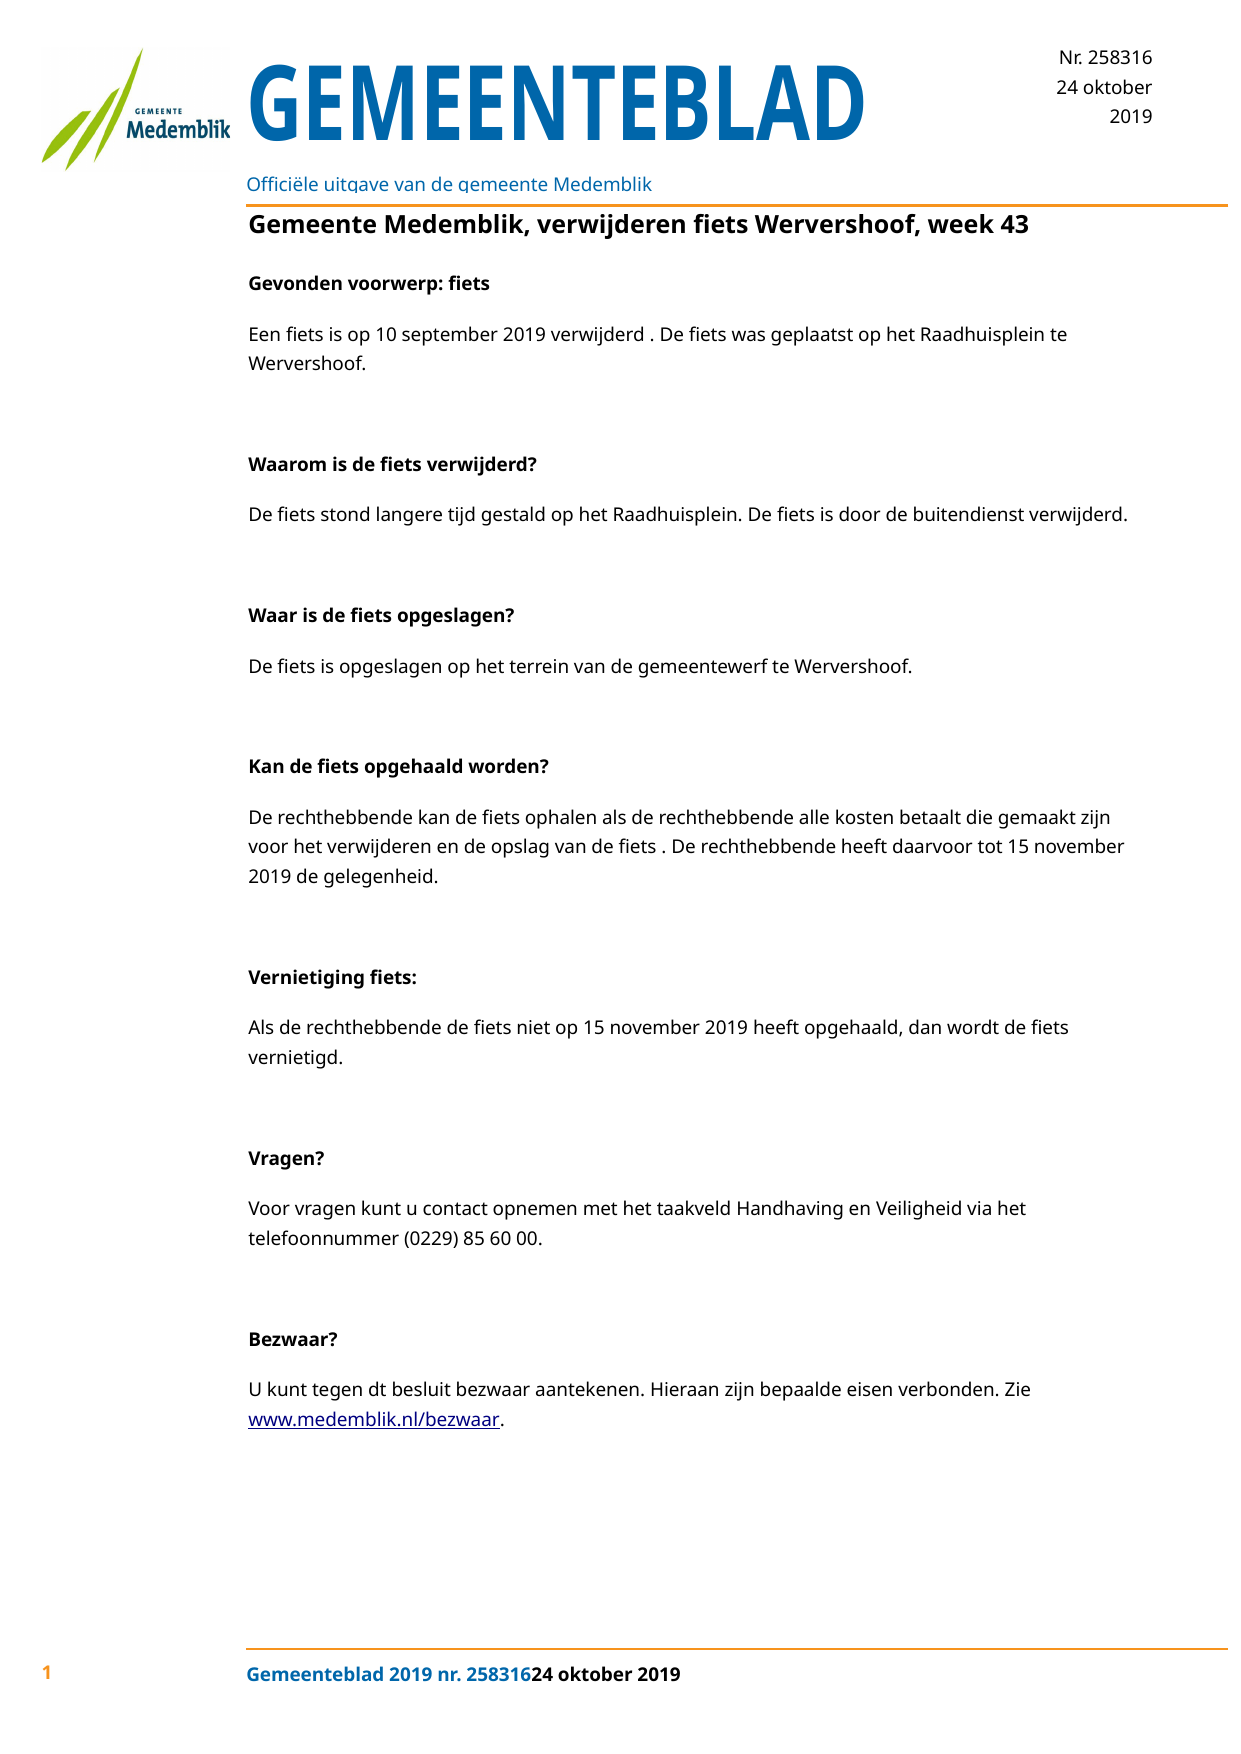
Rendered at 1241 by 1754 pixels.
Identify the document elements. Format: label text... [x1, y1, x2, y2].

text Waarom is de fiets verwijderd? [248, 451, 1152, 477]
text Gevonden voorwerp: fiets [248, 270, 1152, 296]
picture [41, 47, 231, 172]
text Kan de fiets opgehaald worden? [248, 754, 1152, 779]
text Voor vragen kunt u contact opnemen met het taakveld Handhaving en Veiligheid via het telefoonnummer (0229) 85 60 00. [248, 1195, 1152, 1251]
text Vernietiging fiets: [248, 964, 1152, 990]
text Bezwaar? [248, 1326, 1152, 1351]
text Gemeente Medemblik, verwijderen fiets Wervershoof, week 43 [248, 207, 1152, 241]
text Vragen? [248, 1145, 1152, 1171]
text Waar is de fiets opgeslagen? [248, 602, 1152, 628]
text Een fiets is op 10 september 2019 verwijderd . De fiets was geplaatst op het Raadhuisplein te Wervershoof. [248, 321, 1152, 376]
text De fiets is opgeslagen op het terrein van de gemeentewerf te Wervershoof. [248, 653, 1152, 678]
text U kunt tegen dt besluit bezwaar aantekenen. Hieraan zijn bepaalde eisen verbonden. Zie www.medemblik.nl/bezwaar. [248, 1376, 1152, 1431]
text De fiets stond langere tijd gestald op het Raadhuisplein. De fiets is door de buitendienst verwijderd. [248, 502, 1152, 527]
text De rechthebbende kan de fiets ophalen als de rechthebbende alle kosten betaalt die gemaakt zijn voor het verwijderen en de opslag van de fiets . De rechthebbende heeft daarvoor tot 15 november 2019 de gelegenheid. [248, 804, 1152, 889]
text Als de rechthebbende de fiets niet op 15 november 2019 heeft opgehaald, dan wordt de fiets vernietigd. [248, 1014, 1152, 1070]
